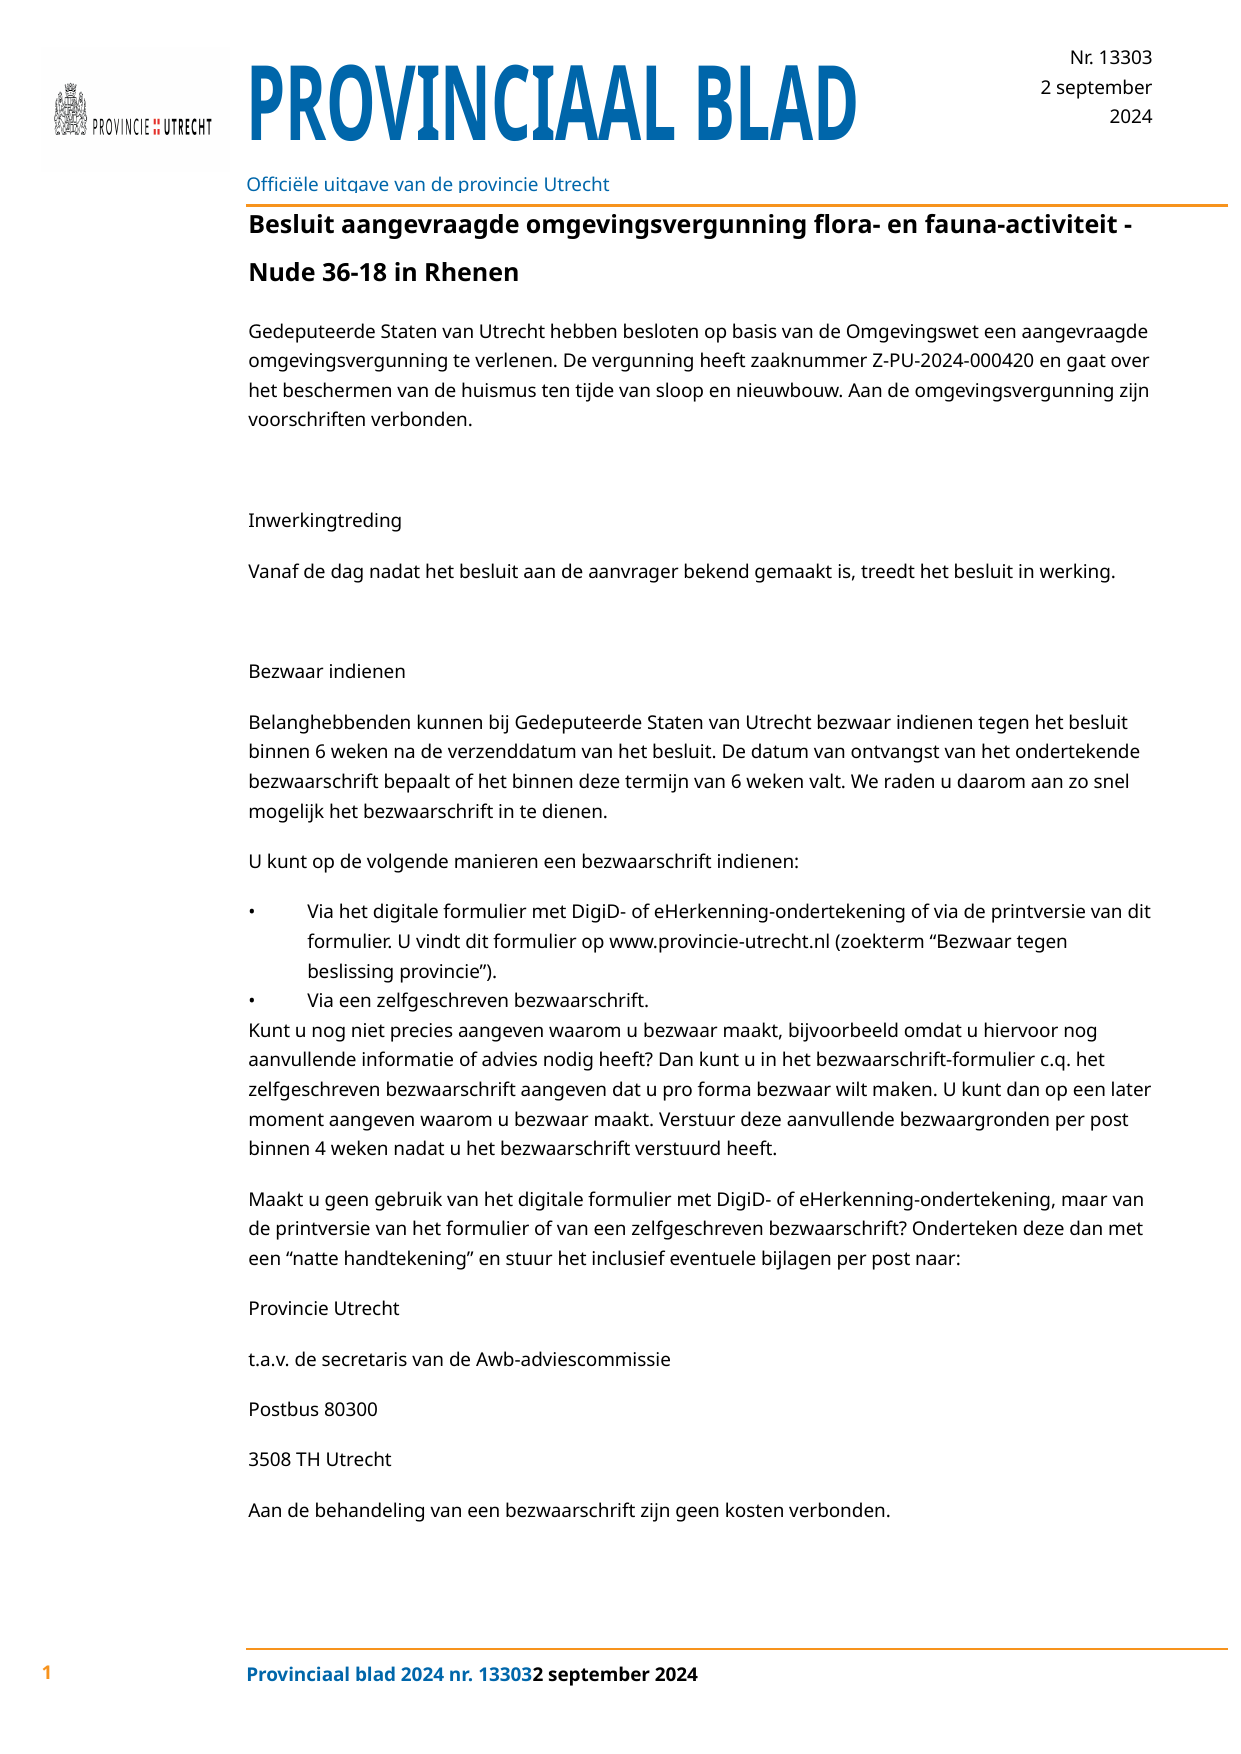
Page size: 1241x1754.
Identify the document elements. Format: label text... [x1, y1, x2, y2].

text Kunt u nog niet precies aangeven waarom u bezwaar maakt, bijvoorbeeld omdat u hiervoor nog aanvullende informatie of advies nodig heeft? Dan kunt u in het bezwaarschrift-formulier c.q. het zelfgeschreven bezwaarschrift aangeven dat u pro forma bezwaar wilt maken. U kunt dan op een later moment aangeven waarom u bezwaar maakt. Verstuur deze aanvullende bezwaargronden per post binnen 4 weken nadat u het bezwaarschrift verstuurd heeft. [248, 1017, 1152, 1161]
text Vanaf de dag nadat het besluit aan de aanvrager bekend gemaakt is, treedt het besluit in werking. [248, 558, 1152, 584]
text Aan de behandeling van een bezwaarschrift zijn geen kosten verbonden. [248, 1497, 1152, 1523]
text Provincie Utrecht [248, 1295, 1152, 1321]
text Besluit aangevraagde omgevingsvergunning flora- en fauna-activiteit - Nude 36-18 in Rhenen [248, 207, 1152, 288]
text U kunt op de volgende manieren een bezwaarschrift indienen: [248, 848, 1152, 874]
text Gedeputeerde Staten van Utrecht hebben besloten op basis van de Omgevingswet een aangevraagde omgevingsvergunning te verlenen. De vergunning heeft zaaknummer Z-PU-2024-000420 en gaat over het beschermen van de huismus ten tijde van sloop en nieuwbouw. Aan de omgevingsvergunning zijn voorschriften verbonden. [248, 318, 1152, 432]
list Via een zelfgeschreven bezwaarschrift. [248, 987, 1152, 1013]
text Maakt u geen gebruik van het digitale formulier met DigiD- of eHerkenning-ondertekening, maar van de printversie van het formulier of van een zelfgeschreven bezwaarschrift? Onderteken deze dan met een “natte handtekening” en stuur het inclusief eventuele bijlagen per post naar: [248, 1186, 1152, 1271]
text t.a.v. de secretaris van de Awb-adviescommissie [248, 1346, 1152, 1372]
text Bezwaar indienen [248, 659, 1152, 684]
text Inwerkingtreding [248, 507, 1152, 533]
picture [41, 47, 231, 172]
text Postbus 80300 [248, 1396, 1152, 1422]
text Belanghebbenden kunnen bij Gedeputeerde Staten van Utrecht bezwaar indienen tegen het besluit binnen 6 weken na de verzenddatum van het besluit. De datum van ontvangst van het ondertekende bezwaarschrift bepaalt of het binnen deze termijn van 6 weken valt. We raden u daarom aan zo snel mogelijk het bezwaarschrift in te dienen. [248, 709, 1152, 824]
text 3508 TH Utrecht [248, 1447, 1152, 1472]
list Via het digitale formulier met DigiD- of eHerkenning-ondertekening of via de printversie van dit formulier. U vindt dit formulier op www.provincie-utrecht.nl (zoekterm “Bezwaar tegen beslissing provincie”). [248, 899, 1152, 984]
